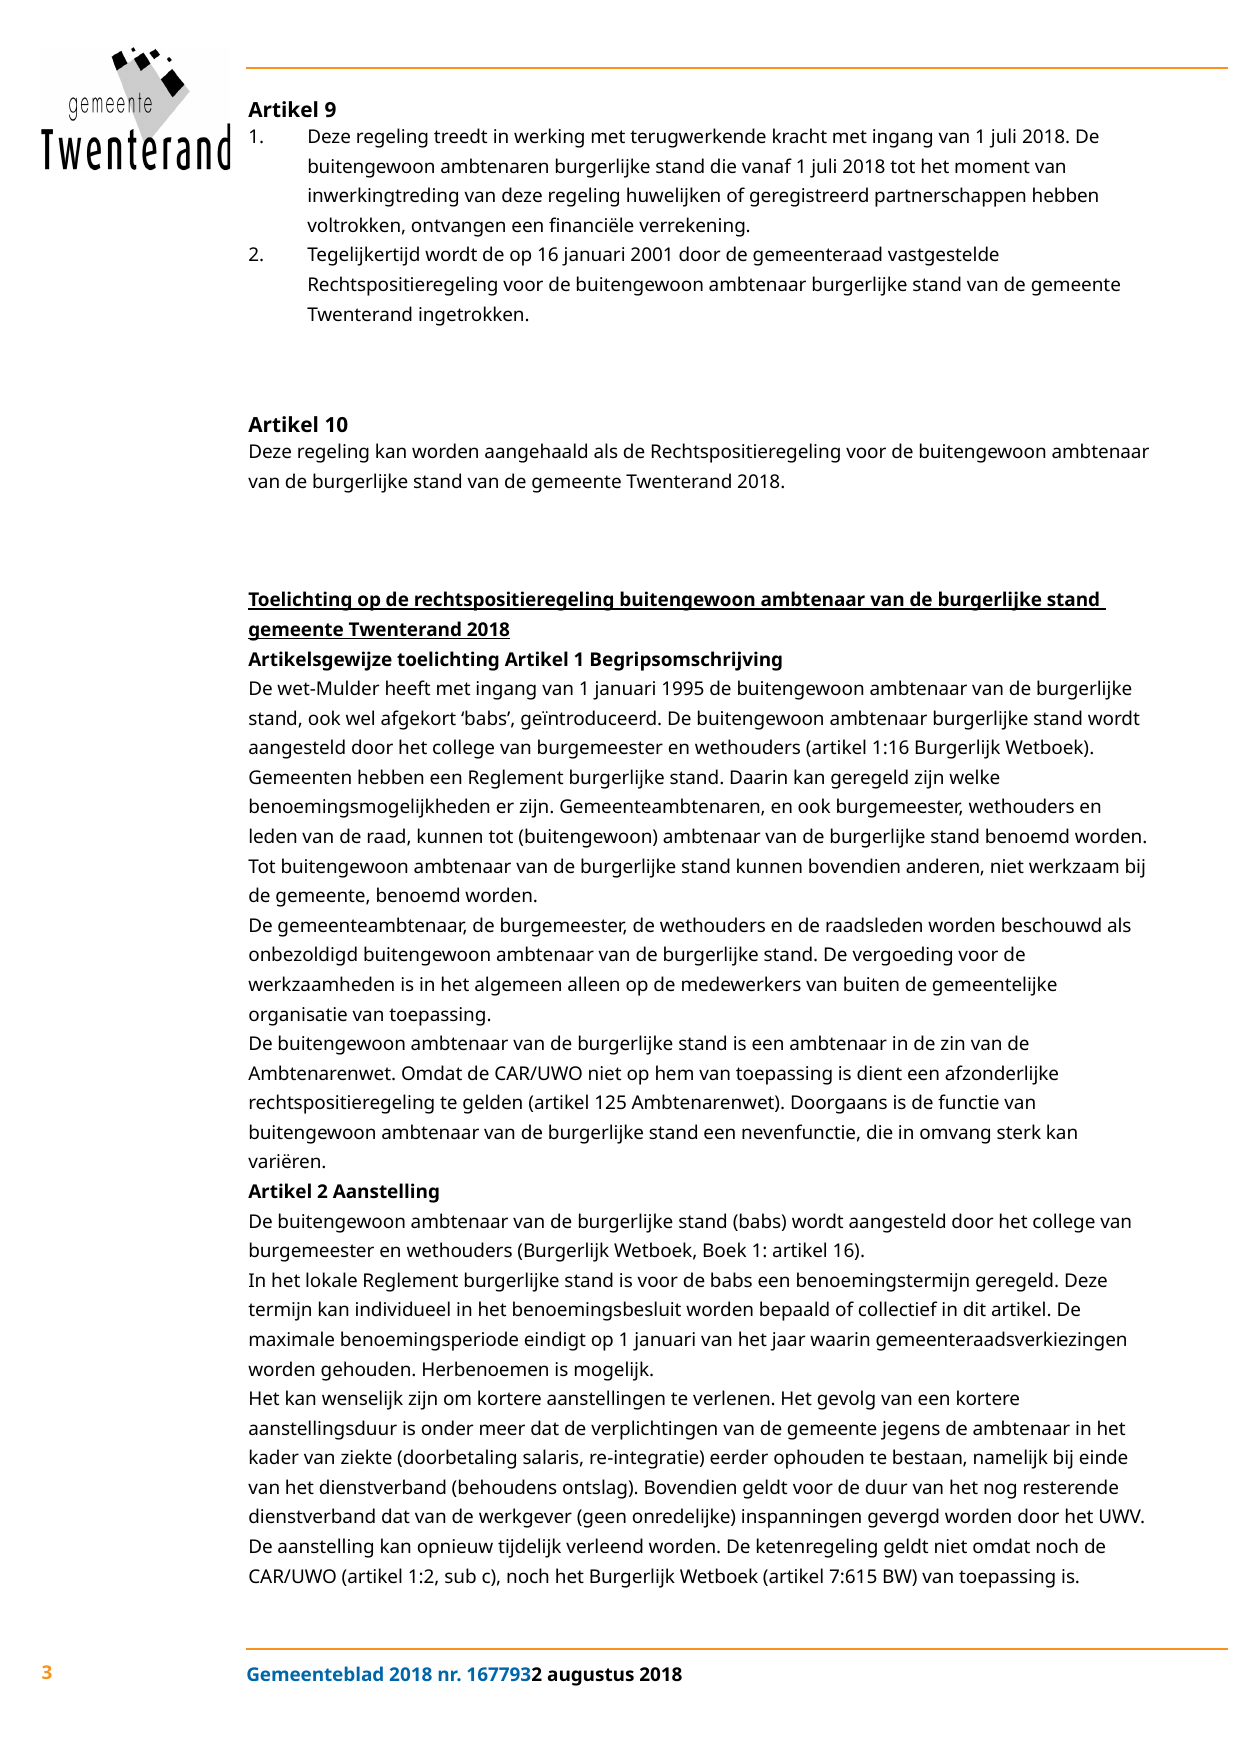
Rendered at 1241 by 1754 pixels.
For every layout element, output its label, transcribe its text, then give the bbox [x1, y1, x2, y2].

text Artikel 10 [248, 410, 1152, 439]
text De gemeenteambtenaar, de burgemeester, de wethouders en de raadsleden worden beschouwd als onbezoldigd buitengewoon ambtenaar van de burgerlijke stand. De vergoeding voor de werkzaamheden is in het algemeen alleen op de medewerkers van buiten de gemeentelijke organisatie van toepassing. [248, 912, 1152, 1027]
text De wet-Mulder heeft met ingang van 1 januari 1995 de buitengewoon ambtenaar van de burgerlijke stand, ook wel afgekort ‘babs’, geïntroduceerd. De buitengewoon ambtenaar burgerlijke stand wordt aangesteld door het college van burgemeester en wethouders (artikel 1:16 Burgerlijk Wetboek). [248, 675, 1152, 760]
text Gemeenten hebben een Reglement burgerlijke stand. Daarin kan geregeld zijn welke benoemingsmogelijkheden er zijn. Gemeenteambtenaren, en ook burgemeester, wethouders en leden van de raad, kunnen tot (buitengewoon) ambtenaar van de burgerlijke stand benoemd worden. Tot buitengewoon ambtenaar van de burgerlijke stand kunnen bovendien anderen, niet werkzaam bij de gemeente, benoemd worden. [248, 764, 1152, 908]
text De aanstelling kan opnieuw tijdelijk verleend worden. De ketenregeling geldt niet omdat noch de CAR/UWO (artikel 1:2, sub c), noch het Burgerlijk Wetboek (artikel 7:615 BW) van toepassing is. [248, 1533, 1152, 1589]
text Artikel 2 Aanstelling [248, 1178, 1152, 1204]
text De buitengewoon ambtenaar van de burgerlijke stand is een ambtenaar in de zin van de Ambtenarenwet. Omdat de CAR/UWO niet op hem van toepassing is dient een afzonderlijke rechtspositieregeling te gelden (artikel 125 Ambtenarenwet). Doorgaans is de functie van buitengewoon ambtenaar van de burgerlijke stand een nevenfunctie, die in omvang sterk kan variëren. [248, 1030, 1152, 1174]
text Artikel 9 [248, 95, 1152, 123]
list Tegelijkertijd wordt de op 16 januari 2001 door de gemeenteraad vastgestelde Rechtspositieregeling voor de buitengewoon ambtenaar burgerlijke stand van de gemeente Twenterand ingetrokken. [248, 242, 1152, 326]
text aanstellingsduur is onder meer dat de verplichtingen van de gemeente jegens de ambtenaar in het kader van ziekte (doorbetaling salaris, re-integratie) eerder ophouden te bestaan, namelijk bij einde van het dienstverband (behoudens ontslag). Bovendien geldt voor de duur van het nog resterende dienstverband dat van de werkgever (geen onredelijke) inspanningen gevergd worden door het UWV. [248, 1415, 1152, 1529]
text De buitengewoon ambtenaar van de burgerlijke stand (babs) wordt aangesteld door het college van burgemeester en wethouders (Burgerlijk Wetboek, Boek 1: artikel 16). [248, 1208, 1152, 1263]
text Deze regeling kan worden aangehaald als de Rechtspositieregeling voor de buitengewoon ambtenaar van de burgerlijke stand van de gemeente Twenterand 2018. [248, 439, 1152, 494]
text Het kan wenselijk zijn om kortere aanstellingen te verlenen. Het gevolg van een kortere [248, 1385, 1152, 1411]
text Artikelsgewijze toelichting Artikel 1 Begripsomschrijving [248, 646, 1152, 672]
picture [41, 47, 231, 172]
text In het lokale Reglement burgerlijke stand is voor de babs een benoemingstermijn geregeld. Deze termijn kan individueel in het benoemingsbesluit worden bepaald of collectief in dit artikel. De maximale benoemingsperiode eindigt op 1 januari van het jaar waarin gemeenteraadsverkiezingen worden gehouden. Herbenoemen is mogelijk. [248, 1267, 1152, 1382]
text Toelichting op de rechtspositieregeling buitengewoon ambtenaar van de burgerlijke stand gemeente Twenterand 2018 [248, 587, 1152, 642]
list Deze regeling treedt in werking met terugwerkende kracht met ingang van 1 juli 2018. De buitengewoon ambtenaren burgerlijke stand die vanaf 1 juli 2018 tot het moment van inwerkingtreding van deze regeling huwelijken of geregistreerd partnerschappen hebben voltrokken, ontvangen een financiële verrekening. [248, 123, 1152, 238]
